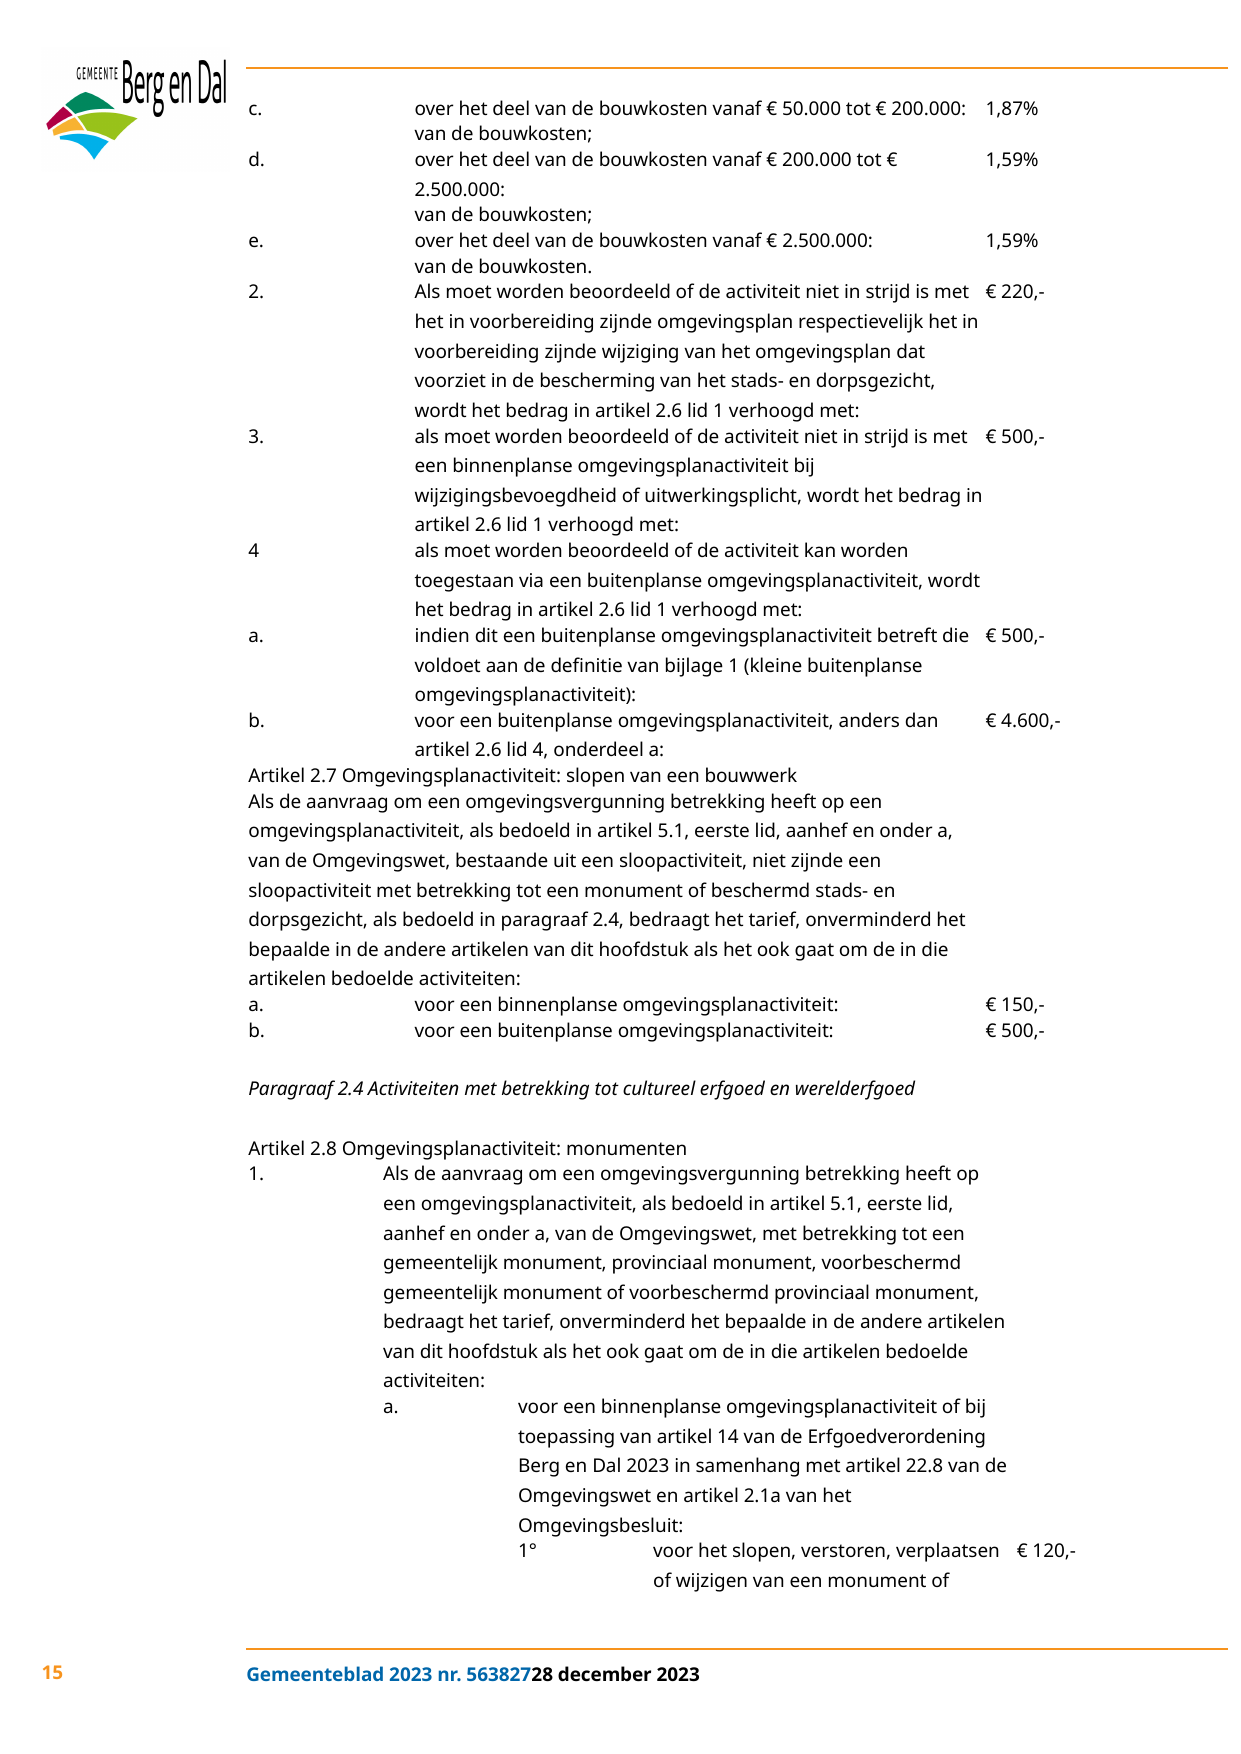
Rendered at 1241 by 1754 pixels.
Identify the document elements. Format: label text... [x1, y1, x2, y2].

table_cell € 150,- [985, 991, 1152, 1017]
table_cell 2. [248, 279, 414, 423]
table_cell voor het slopen, verstoren, verplaatsen of wijzigen van een monument of [653, 1538, 1017, 1593]
table_cell [248, 121, 414, 146]
table_cell over het deel van de bouwkosten vanaf € 2.500.000: [414, 227, 985, 253]
table_cell Als de aanvraag om een omgevingsvergunning betrekking heeft op een omgevingsplanactiviteit, als bedoeld in artikel 5.1, eerste lid, aanhef en onder a, van de Omgevingswet, met betrekking tot een gemeentelijk monument, provinciaal monument, voorbeschermd gemeentelijk monument of voorbeschermd provinciaal monument, bedraagt het tarief, onverminderd het bepaalde in de andere artikelen van dit hoofdstuk als het ook gaat om de in die artikelen bedoelde activiteiten: [383, 1161, 1017, 1393]
table_cell [1017, 1394, 1152, 1537]
table_cell indien dit een buitenplanse omgevingsplanactiviteit betreft die voldoet aan de definitie van bijlage 1 (kleine buitenplanse omgevingsplanactiviteit): [414, 622, 985, 707]
table_cell Artikel 2.7 Omgevingsplanactiviteit: slopen van een bouwwerk [248, 763, 985, 788]
table_cell b. [248, 707, 414, 762]
table_cell [985, 253, 1152, 279]
table_cell € 4.600,- [985, 707, 1152, 762]
table_cell € 120,- [1017, 1538, 1152, 1593]
table_cell Als moet worden beoordeeld of de activiteit niet in strijd is met het in voorbereiding zijnde omgevingsplan respectievelijk het in voorbereiding zijnde wijziging van het omgevingsplan dat voorziet in de bescherming van het stads- en dorpsgezicht, wordt het bedrag in artikel 2.6 lid 1 verhoogd met: [414, 279, 985, 423]
table_cell [985, 202, 1152, 227]
table_cell € 500,- [985, 1017, 1152, 1043]
table_cell [985, 537, 1152, 622]
text Paragraaf 2.4 Activiteiten met betrekking tot cultureel erfgoed en werelderfgoed [248, 1076, 1152, 1101]
table_cell e. [248, 227, 414, 253]
table_cell € 500,- [985, 622, 1152, 707]
table_cell [248, 202, 414, 227]
table_header Artikel 2.8 Omgevingsplanactiviteit: monumenten [248, 1135, 1017, 1161]
table_cell Als de aanvraag om een omgevingsvergunning betrekking heeft op een omgevingsplanactiviteit, als bedoeld in artikel 5.1, eerste lid, aanhef en onder a, van de Omgevingswet, bestaande uit een sloopactiviteit, niet zijnde een sloopactiviteit met betrekking tot een monument of beschermd stads- en dorpsgezicht, als bedoeld in paragraaf 2.4, bedraagt het tarief, onverminderd het bepaalde in de andere artikelen van dit hoofdstuk als het ook gaat om de in die artikelen bedoelde activiteiten: [248, 788, 985, 991]
table_cell [985, 121, 1152, 146]
table_cell a. [383, 1394, 518, 1537]
table_cell van de bouwkosten. [414, 253, 985, 279]
table_cell over het deel van de bouwkosten vanaf € 200.000 tot € 2.500.000: [414, 146, 985, 202]
table_cell voor een buitenplanse omgevingsplanactiviteit: [414, 1017, 985, 1043]
table_cell [383, 1538, 518, 1593]
table_cell als moet worden beoordeeld of de activiteit niet in strijd is met een binnenplanse omgevingsplanactiviteit bij wijzigingsbevoegdheid of uitwerkingsplicht, wordt het bedrag in artikel 2.6 lid 1 verhoogd met: [414, 423, 985, 537]
table_cell 1,59% [985, 227, 1152, 253]
picture [41, 47, 231, 172]
table_cell [248, 253, 414, 279]
table_cell b. [248, 1017, 414, 1043]
table_cell [248, 1538, 383, 1593]
table_cell [985, 763, 1152, 788]
table_cell voor een buitenplanse omgevingsplanactiviteit, anders dan artikel 2.6 lid 4, onderdeel a: [414, 707, 985, 762]
table_cell 1,87% [985, 95, 1152, 121]
table_cell voor een binnenplanse omgevingsplanactiviteit of bij toepassing van artikel 14 van de Erfgoedverordening Berg en Dal 2023 in samenhang met artikel 22.8 van de Omgevingswet en artikel 2.1a van het Omgevingsbesluit: [518, 1394, 1017, 1537]
table_cell van de bouwkosten; [414, 121, 985, 146]
table_cell d. [248, 146, 414, 202]
table_cell van de bouwkosten; [414, 202, 985, 227]
table_cell 3. [248, 423, 414, 537]
table_cell als moet worden beoordeeld of de activiteit kan worden toegestaan via een buitenplanse omgevingsplanactiviteit, wordt het bedrag in artikel 2.6 lid 1 verhoogd met: [414, 537, 985, 622]
table_cell voor een binnenplanse omgevingsplanactiviteit: [414, 991, 985, 1017]
table_cell [248, 1394, 383, 1537]
table_cell 1° [518, 1538, 653, 1593]
table_cell over het deel van de bouwkosten vanaf € 50.000 tot € 200.000: [414, 95, 985, 121]
table_cell 4 [248, 537, 414, 622]
table_cell 1. [248, 1161, 383, 1393]
table_cell a. [248, 622, 414, 707]
table_cell c. [248, 95, 414, 121]
table_cell [985, 788, 1152, 991]
table_header [1017, 1135, 1152, 1161]
table_cell a. [248, 991, 414, 1017]
table_cell € 220,- [985, 279, 1152, 423]
table_cell € 500,- [985, 423, 1152, 537]
table_cell 1,59% [985, 146, 1152, 202]
table_cell [1017, 1161, 1152, 1393]
